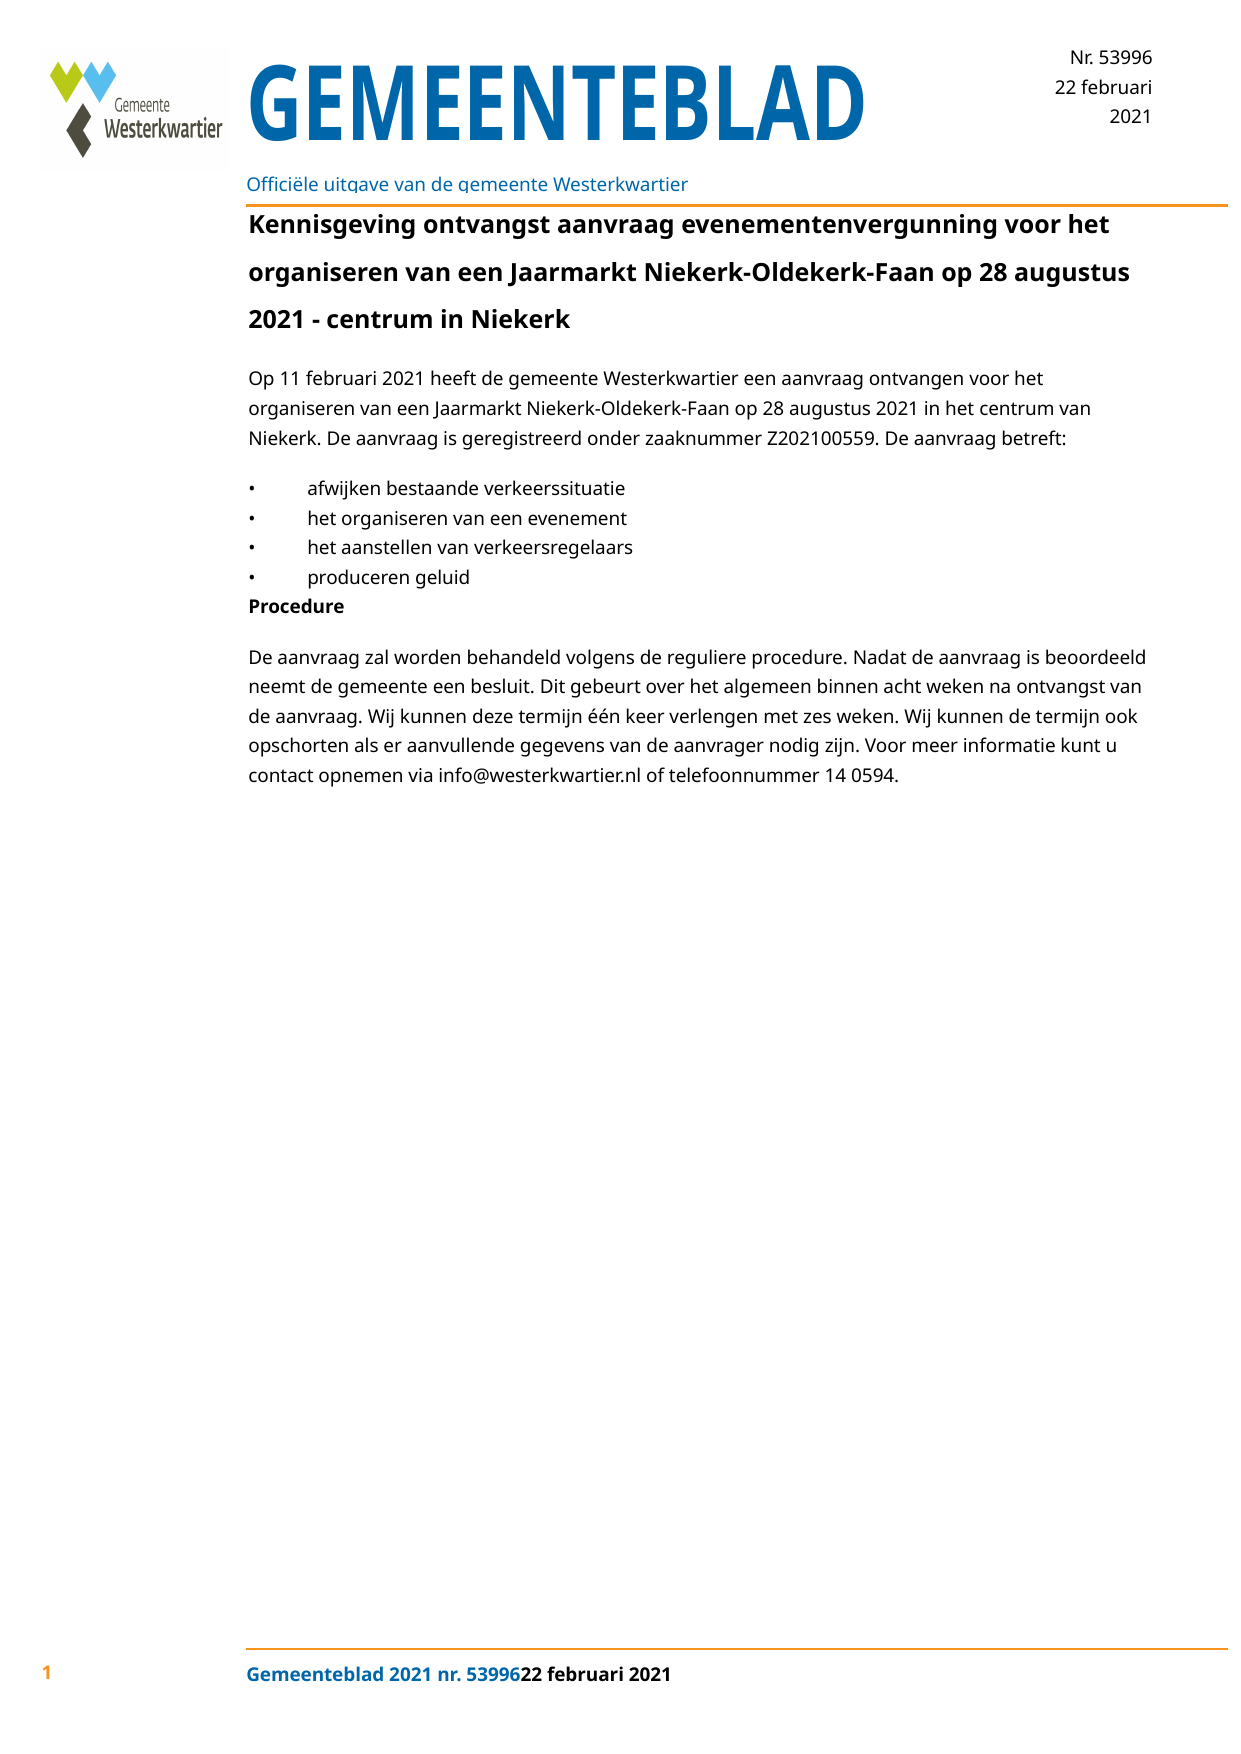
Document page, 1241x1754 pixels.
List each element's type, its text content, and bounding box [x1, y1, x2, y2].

list afwijken bestaande verkeerssituatie [248, 475, 1152, 501]
text Kennisgeving ontvangst aanvraag evenementenvergunning voor het organiseren van een Jaarmarkt Niekerk-Oldekerk-Faan op 28 augustus 2021 - centrum in Niekerk [248, 207, 1152, 336]
text De aanvraag zal worden behandeld volgens de reguliere procedure. Nadat de aanvraag is beoordeeld neemt de gemeente een besluit. Dit gebeurt over het algemeen binnen acht weken na ontvangst van de aanvraag. Wij kunnen deze termijn één keer verlengen met zes weken. Wij kunnen de termijn ook opschorten als er aanvullende gegevens van de aanvrager nodig zijn. Voor meer informatie kunt u contact opnemen via info@westerkwartier.nl of telefoonnummer 14 0594. [248, 644, 1152, 788]
picture [41, 47, 231, 172]
list het aanstellen van verkeersregelaars [248, 534, 1152, 560]
text Op 11 februari 2021 heeft de gemeente Westerkwartier een aanvraag ontvangen voor het organiseren van een Jaarmarkt Niekerk-Oldekerk-Faan op 28 augustus 2021 in het centrum van Niekerk. De aanvraag is geregistreerd onder zaaknummer Z202100559. De aanvraag betreft: [248, 366, 1152, 450]
list het organiseren van een evenement [248, 505, 1152, 530]
list produceren geluid [248, 564, 1152, 589]
text Procedure [248, 593, 1152, 619]
